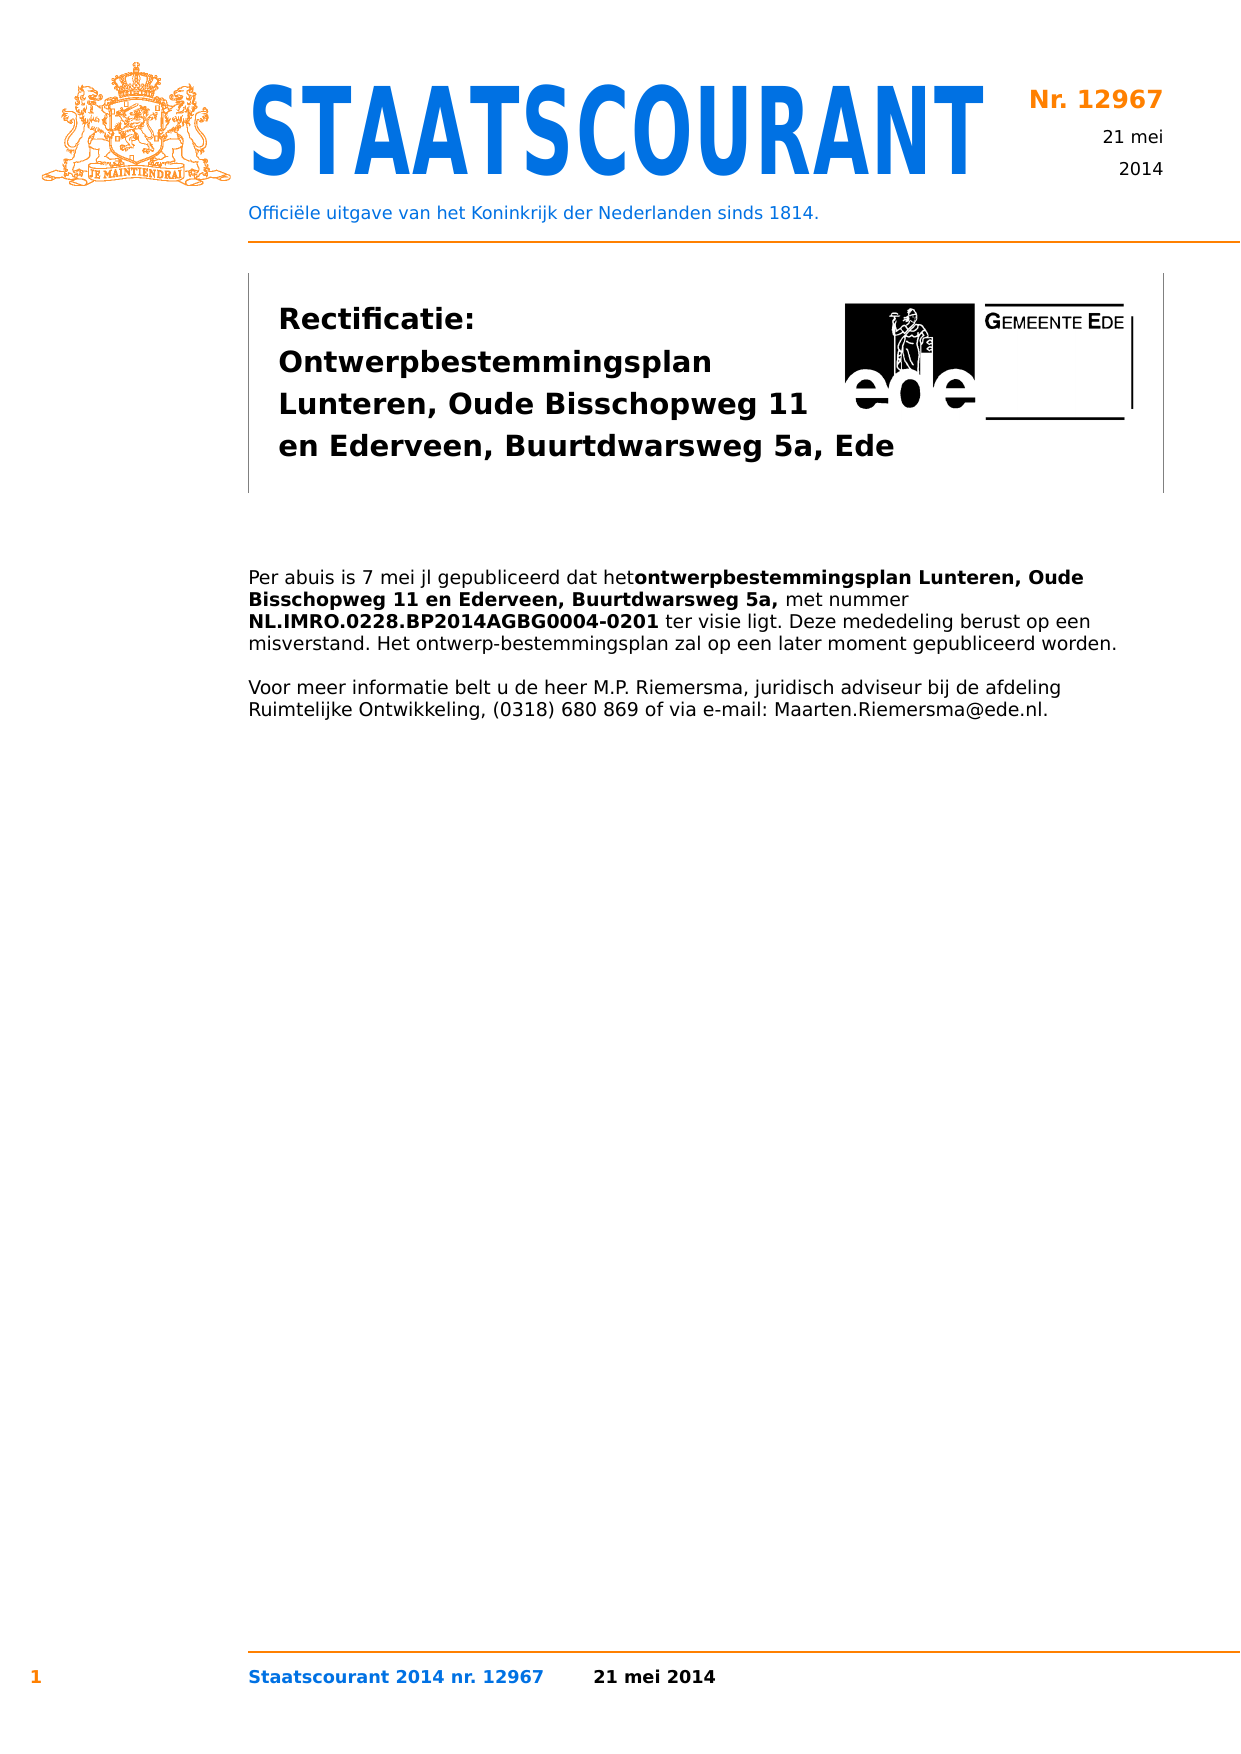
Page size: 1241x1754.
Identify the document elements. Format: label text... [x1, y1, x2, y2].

text Per abuis is 7 mei jl gepubliceerd dat hetontwerpbestemmingsplan Lunteren, Oude Bisschopweg 11 en Ederveen, Buurtdwarsweg 5a, met nummer NL.IMRO.0228.BP2014AGBG0004-0201 ter visie ligt. Deze mededeling berust op een misverstand. Het ontwerp-bestemmingsplan zal op een later moment gepubliceerd worden. [248, 567, 1163, 655]
table_header STAATSCOURANT [248, 62, 998, 203]
picture [844, 302, 1134, 421]
table_cell Officiële uitgave van het Koninkrijk der Nederlanden sinds 1814. [248, 203, 1240, 241]
text Voor meer informatie belt u de heer M.P. Riemersma, juridisch adviseur bij de afdeling Ruimtelijke Ontwikkeling, (0318) 680 869 of via e-mail: Maarten.Riemersma@ede.nl. [248, 677, 1163, 721]
picture [41, 62, 231, 186]
subtitle Rectificatie: Ontwerpbestemmingsplan Lunteren, Oude Bisschopweg 11 en Ederveen, Buurtdwarsweg 5a, Ede [249, 273, 1163, 493]
table_header Nr. 12967 [998, 62, 1240, 121]
table_cell 2014 [998, 153, 1240, 203]
table_header [25, 62, 248, 241]
table_cell 21 mei [998, 121, 1240, 153]
